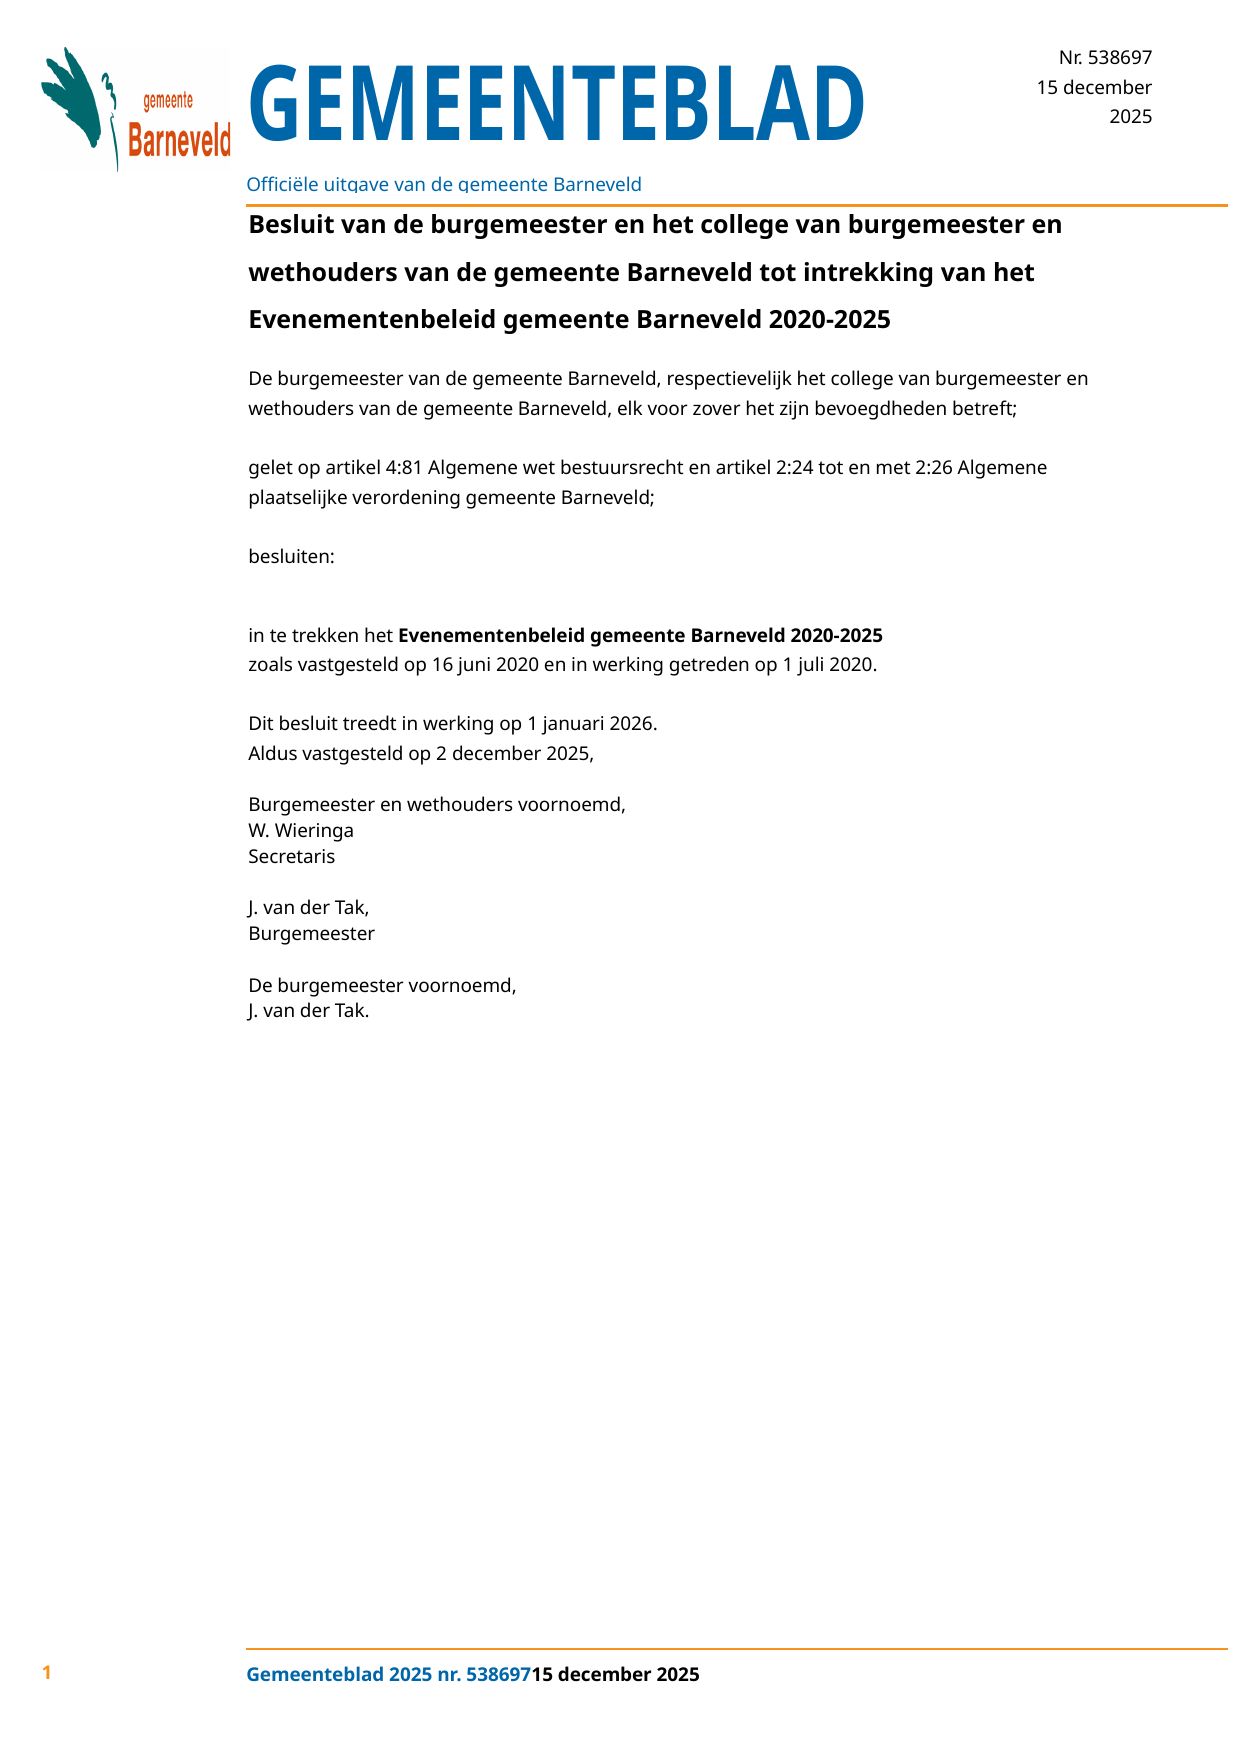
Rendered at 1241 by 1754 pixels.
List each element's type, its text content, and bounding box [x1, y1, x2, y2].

text zoals vastgesteld op 16 juni 2020 en in werking getreden op 1 juli 2020. [248, 651, 1152, 677]
text in te trekken het Evenementenbeleid gemeente Barneveld 2020-2025 [248, 622, 1152, 648]
text Besluit van de burgemeester en het college van burgemeester en wethouders van de gemeente Barneveld tot intrekking van het Evenementenbeleid gemeente Barneveld 2020-2025 [248, 207, 1152, 336]
text Burgemeester en wethouders voornoemd, [248, 792, 1152, 817]
text Burgemeester [248, 920, 1152, 946]
text besluiten: [248, 543, 1152, 569]
text De burgemeester voornoemd, [248, 972, 1152, 997]
text Aldus vastgesteld op 2 december 2025, [248, 740, 1152, 766]
text De burgemeester van de gemeente Barneveld, respectievelijk het college van burgemeester en wethouders van de gemeente Barneveld, elk voor zover het zijn bevoegdheden betreft; [248, 366, 1152, 421]
text W. Wieringa [248, 817, 1152, 843]
text J. van der Tak, [248, 894, 1152, 920]
text Secretaris [248, 843, 1152, 869]
text Dit besluit treedt in werking op 1 januari 2026. [248, 711, 1152, 736]
text gelet op artikel 4:81 Algemene wet bestuursrecht en artikel 2:24 tot en met 2:26 Algemene plaatselijke verordening gemeente Barneveld; [248, 454, 1152, 509]
picture [41, 47, 231, 172]
text J. van der Tak. [248, 997, 1152, 1023]
